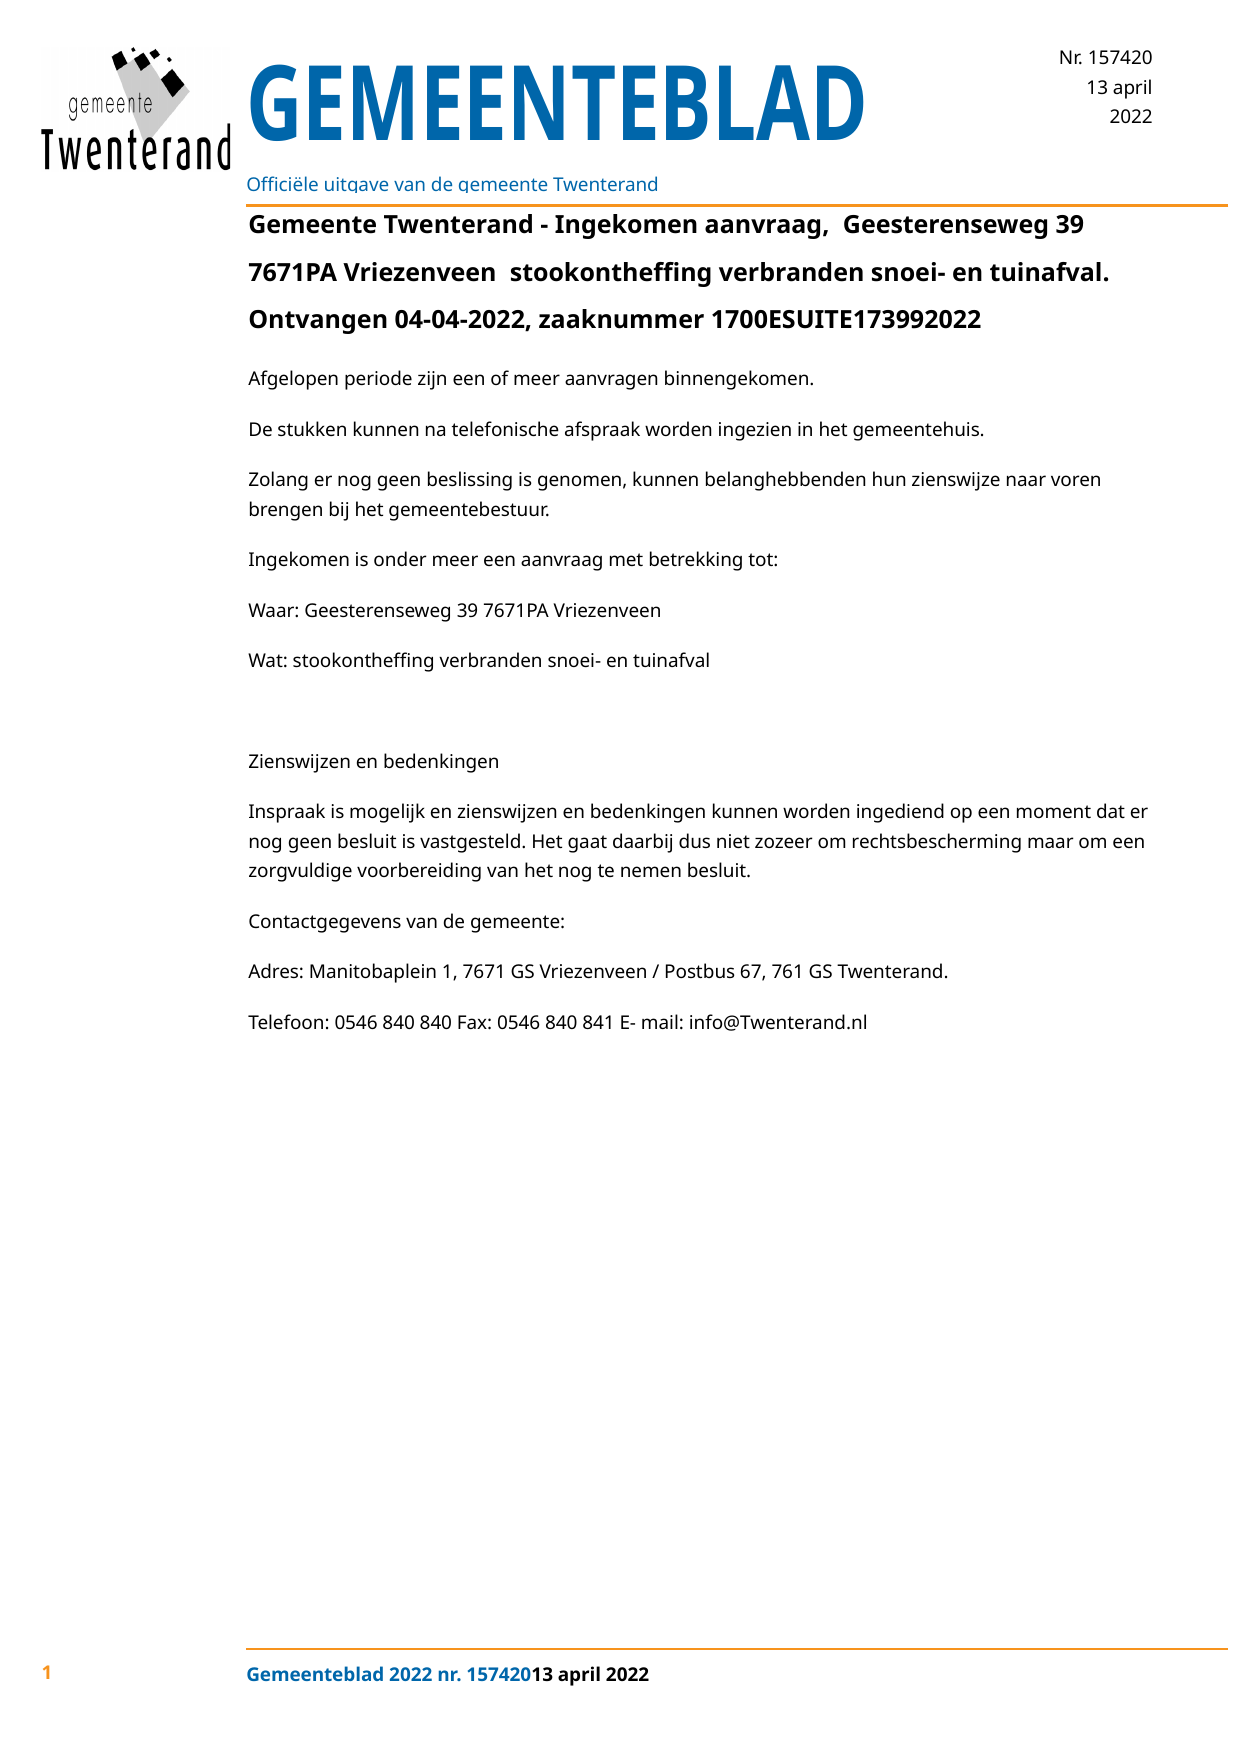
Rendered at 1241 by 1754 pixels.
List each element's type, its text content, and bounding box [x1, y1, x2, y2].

text Waar: Geesterenseweg 39 7671PA Vriezenveen [248, 597, 1152, 622]
text Wat: stookontheffing verbranden snoei- en tuinafval [248, 647, 1152, 673]
text Zienswijzen en bedenkingen [248, 748, 1152, 774]
text Contactgegevens van de gemeente: [248, 908, 1152, 934]
text Afgelopen periode zijn een of meer aanvragen binnengekomen. [248, 366, 1152, 391]
text Ingekomen is onder meer een aanvraag met betrekking tot: [248, 546, 1152, 572]
text Adres: Manitobaplein 1, 7671 GS Vriezenveen / Postbus 67, 761 GS Twenterand. [248, 958, 1152, 984]
text Zolang er nog geen beslissing is genomen, kunnen belanghebbenden hun zienswijze naar voren brengen bij het gemeentebestuur. [248, 466, 1152, 522]
picture [41, 47, 231, 172]
text Inspraak is mogelijk en zienswijzen en bedenkingen kunnen worden ingediend op een moment dat er nog geen besluit is vastgesteld. Het gaat daarbij dus niet zozeer om rechtsbescherming maar om een zorgvuldige voorbereiding van het nog te nemen besluit. [248, 798, 1152, 883]
text De stukken kunnen na telefonische afspraak worden ingezien in het gemeentehuis. [248, 416, 1152, 442]
text Telefoon: 0546 840 840 Fax: 0546 840 841 E- mail: info@Twenterand.nl [248, 1009, 1152, 1034]
text Gemeente Twenterand - Ingekomen aanvraag, Geesterenseweg 39 7671PA Vriezenveen stookontheffing verbranden snoei- en tuinafval. Ontvangen 04-04-2022, zaaknummer 1700ESUITE173992022 [248, 207, 1152, 336]
